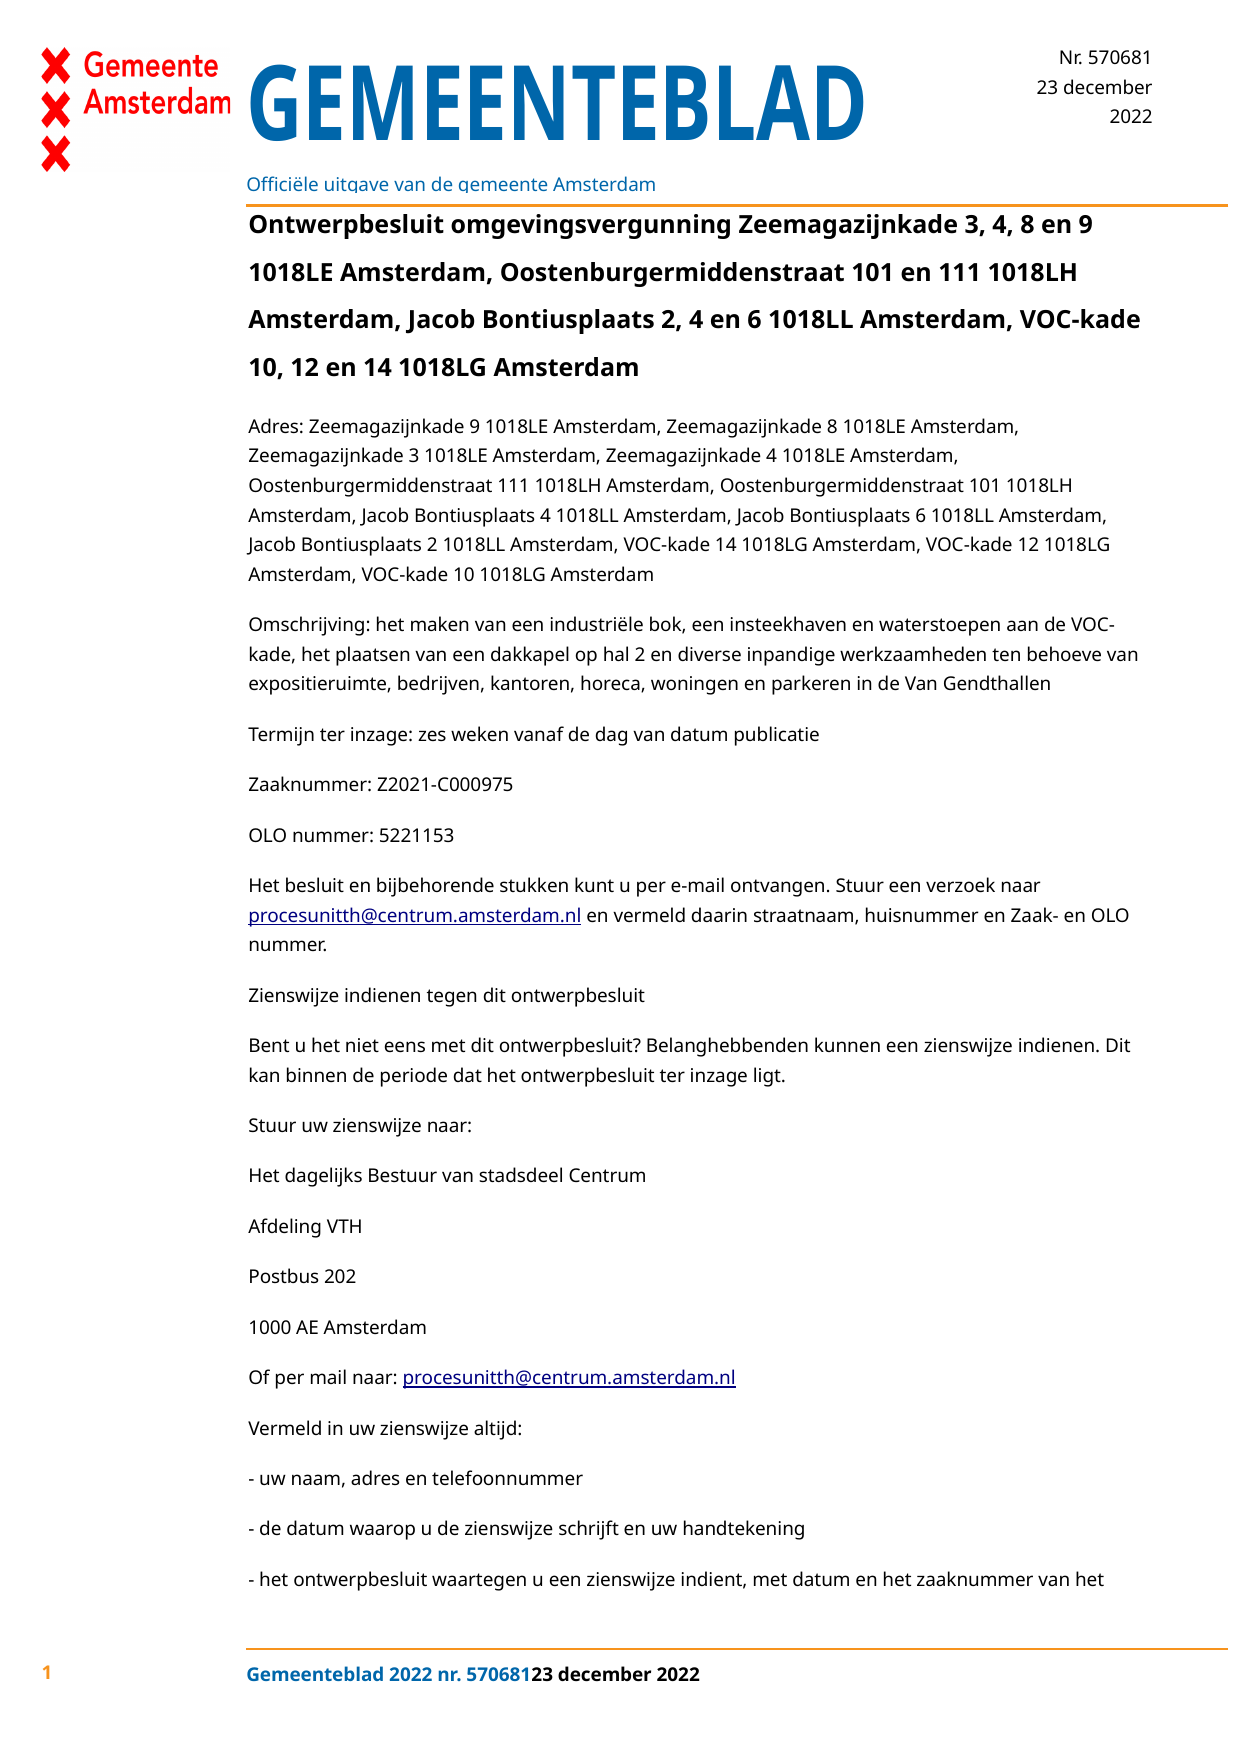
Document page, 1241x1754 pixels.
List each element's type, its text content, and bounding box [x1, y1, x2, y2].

picture [41, 47, 231, 172]
text Termijn ter inzage: zes weken vanaf de dag van datum publicatie [248, 721, 1152, 747]
text Stuur uw zienswijze naar: [248, 1112, 1152, 1138]
text Zaaknummer: Z2021-C000975 [248, 771, 1152, 797]
text Ontwerpbesluit omgevingsvergunning Zeemagazijnkade 3, 4, 8 en 9 1018LE Amsterdam, Oostenburgermiddenstraat 101 en 111 1018LH Amsterdam, Jacob Bontiusplaats 2, 4 en 6 1018LL Amsterdam, VOC-kade 10, 12 en 14 1018LG Amsterdam [248, 207, 1152, 384]
text Omschrijving: het maken van een industriële bok, een insteekhaven en waterstoepen aan de VOC-kade, het plaatsen van een dakkapel op hal 2 en diverse inpandige werkzaamheden ten behoeve van expositieruimte, bedrijven, kantoren, horeca, woningen en parkeren in de Van Gendthallen [248, 611, 1152, 696]
text Zienswijze indienen tegen dit ontwerpbesluit [248, 982, 1152, 1008]
text Afdeling VTH [248, 1213, 1152, 1239]
text Het dagelijks Bestuur van stadsdeel Centrum [248, 1163, 1152, 1188]
text Of per mail naar: procesunitth@centrum.amsterdam.nl [248, 1364, 1152, 1390]
text Bent u het niet eens met dit ontwerpbesluit? Belanghebbenden kunnen een zienswijze indienen. Dit kan binnen de periode dat het ontwerpbesluit ter inzage ligt. [248, 1032, 1152, 1088]
text Adres: Zeemagazijnkade 9 1018LE Amsterdam, Zeemagazijnkade 8 1018LE Amsterdam, Zeemagazijnkade 3 1018LE Amsterdam, Zeemagazijnkade 4 1018LE Amsterdam, Oostenburgermiddenstraat 111 1018LH Amsterdam, Oostenburgermiddenstraat 101 1018LH Amsterdam, Jacob Bontiusplaats 4 1018LL Amsterdam, Jacob Bontiusplaats 6 1018LL Amsterdam, Jacob Bontiusplaats 2 1018LL Amsterdam, VOC-kade 14 1018LG Amsterdam, VOC-kade 12 1018LG Amsterdam, VOC-kade 10 1018LG Amsterdam [248, 413, 1152, 587]
text OLO nummer: 5221153 [248, 822, 1152, 848]
text - het ontwerpbesluit waartegen u een zienswijze indient, met datum en het zaaknummer van het [248, 1566, 1152, 1592]
text - uw naam, adres en telefoonnummer [248, 1465, 1152, 1491]
text 1000 AE Amsterdam [248, 1314, 1152, 1340]
text - de datum waarop u de zienswijze schrijft en uw handtekening [248, 1516, 1152, 1541]
text Postbus 202 [248, 1263, 1152, 1289]
text Het besluit en bijbehorende stukken kunt u per e-mail ontvangen. Stuur een verzoek naar procesunitth@centrum.amsterdam.nl en vermeld daarin straatnaam, huisnummer en Zaak- en OLO nummer. [248, 872, 1152, 957]
text Vermeld in uw zienswijze altijd: [248, 1415, 1152, 1441]
